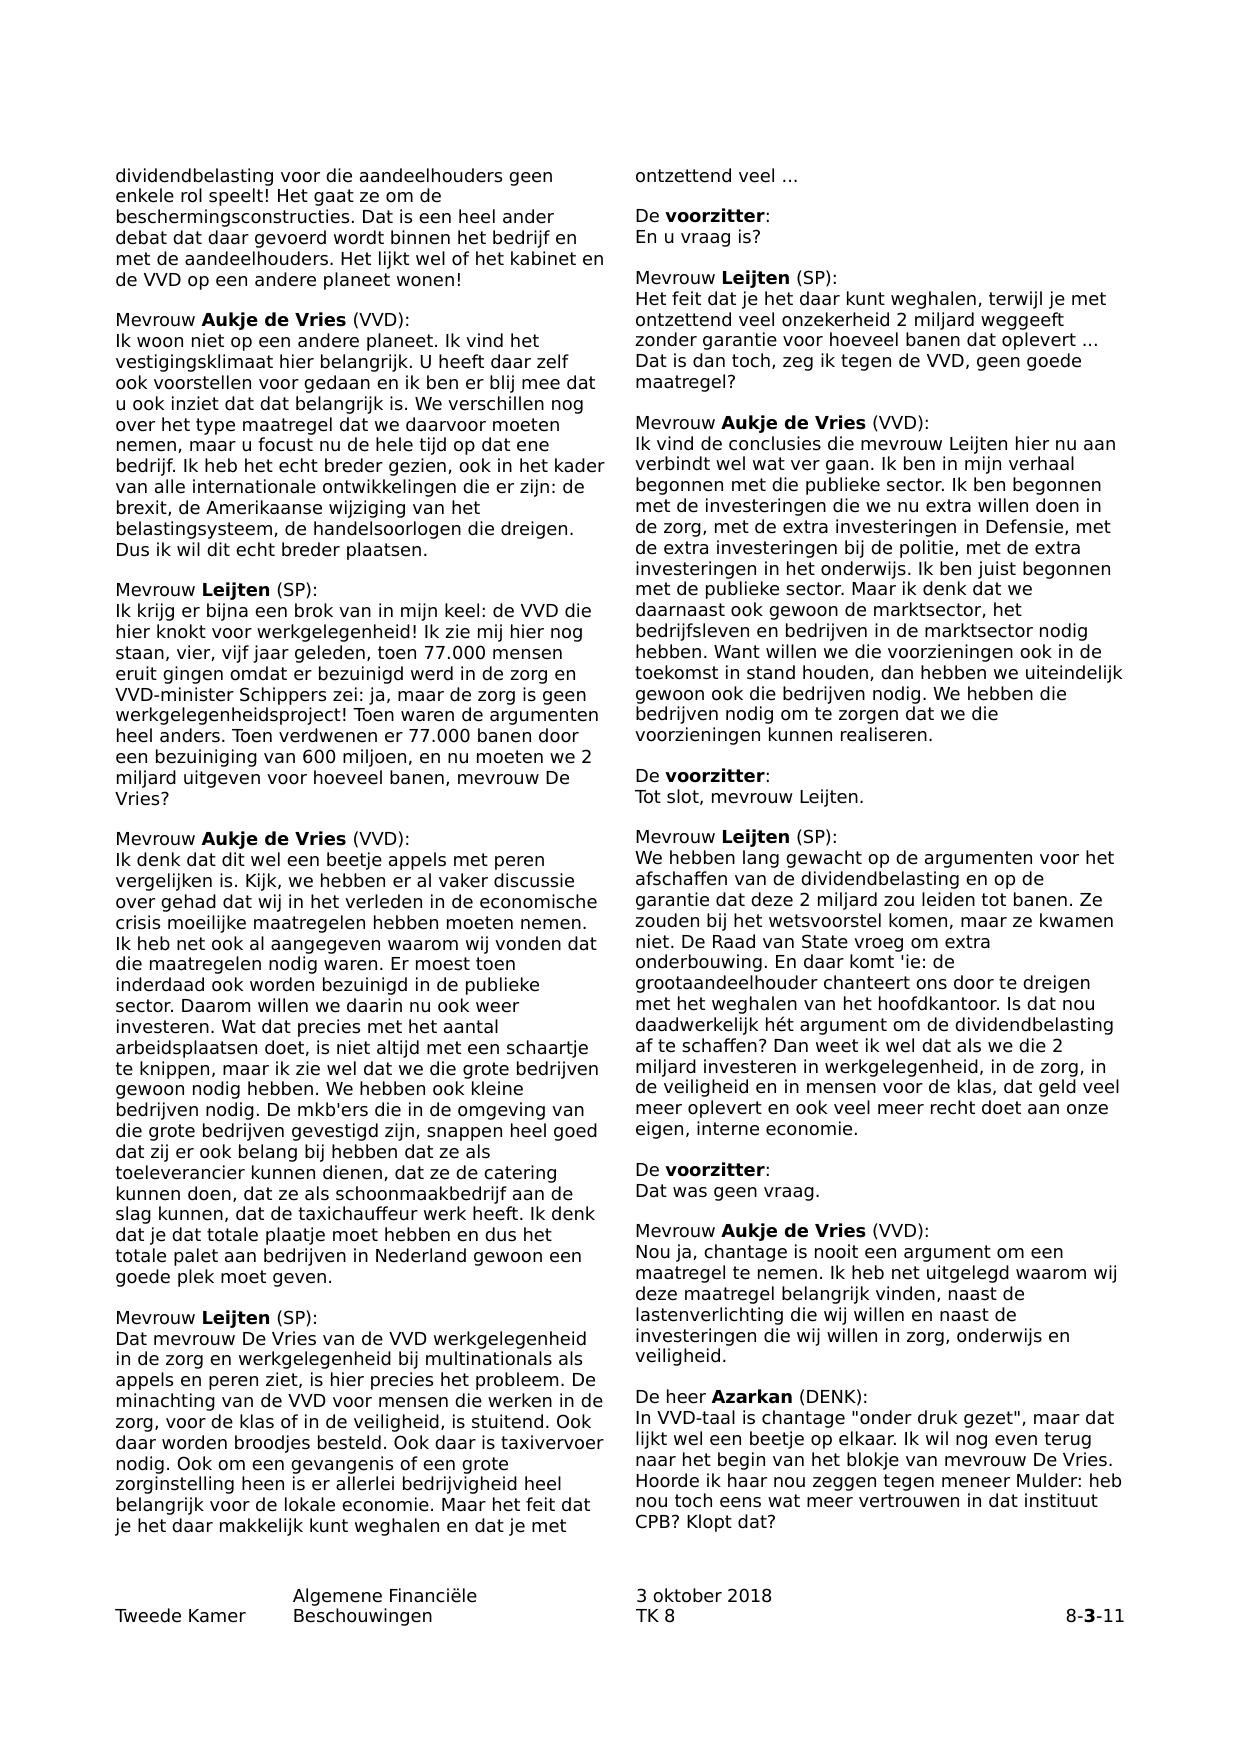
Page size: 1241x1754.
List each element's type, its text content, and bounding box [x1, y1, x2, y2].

text Mevrouw Aukje de Vries (VVD): [115, 310, 605, 331]
text Mevrouw Leijten (SP): [635, 268, 1125, 288]
text We hebben lang gewacht op de argumenten voor het afschaffen van de dividendbelasting en op de garantie dat deze 2 miljard zou leiden tot banen. Ze zouden bij het wetsvoorstel komen, maar ze kwamen niet. De Raad van State vroeg om extra onderbouwing. En daar komt 'ie: de grootaandeelhouder chanteert ons door te dreigen met het weghalen van het hoofdkantoor. Is dat nou daadwerkelijk hét argument om de dividendbelasting af te schaffen? Dan weet ik wel dat als we die 2 miljard investeren in werkgelegenheid, in de zorg, in de veiligheid en in mensen voor de klas, dat geld veel meer oplevert en ook veel meer recht doet aan onze eigen, interne economie. [635, 848, 1125, 1140]
text Ik woon niet op een andere planeet. Ik vind het vestigingsklimaat hier belangrijk. U heeft daar zelf ook voorstellen voor gedaan en ik ben er blij mee dat u ook inziet dat dat belangrijk is. We verschillen nog over het type maatregel dat we daarvoor moeten nemen, maar u focust nu de hele tijd op dat ene bedrijf. Ik heb het echt breder gezien, ook in het kader van alle internationale ontwikkelingen die er zijn: de brexit, de Amerikaanse wijziging van het belastingsysteem, de handelsoorlogen die dreigen. Dus ik wil dit echt breder plaatsen. [115, 331, 605, 560]
text Mevrouw Leijten (SP): [115, 1307, 605, 1328]
text De voorzitter: [635, 766, 1125, 787]
text En u vraag is? [635, 227, 1125, 248]
text De heer Azarkan (DENK): [635, 1387, 1125, 1408]
text Nou ja, chantage is nooit een argument om een maatregel te nemen. Ik heb net uitgelegd waarom wij deze maatregel belangrijk vinden, naast de lastenverlichting die wij willen en naast de investeringen die wij willen in zorg, onderwijs en veiligheid. [635, 1242, 1125, 1367]
text Dat mevrouw De Vries van de VVD werkgelegenheid in de zorg en werkgelegenheid bij multinationals als appels en peren ziet, is hier precies het probleem. De minachting van de VVD voor mensen die werken in de zorg, voor de klas of in de veiligheid, is stuitend. Ook daar worden broodjes besteld. Ook daar is taxivervoer nodig. Ook om een gevangenis of een grote zorginstelling heen is er allerlei bedrijvigheid heel belangrijk voor de lokale economie. Maar het feit dat je het daar makkelijk kunt weghalen en dat je met [115, 1328, 605, 1537]
text Mevrouw Leijten (SP): [115, 580, 605, 601]
text ontzettend veel ... [635, 165, 1125, 186]
text Ik krijg er bijna een brok van in mijn keel: de VVD die hier knokt voor werkgelegenheid! Ik zie mij hier nog staan, vier, vijf jaar geleden, toen 77.000 mensen eruit gingen omdat er bezuinigd werd in de zorg en VVD-minister Schippers zei: ja, maar de zorg is geen werkgelegenheidsproject! Toen waren de argumenten heel anders. Toen verdwenen er 77.000 banen door een bezuiniging van 600 miljoen, en nu moeten we 2 miljard uitgeven voor hoeveel banen, mevrouw De Vries? [115, 601, 605, 809]
text Dat was geen vraag. [635, 1181, 1125, 1201]
text De voorzitter: [635, 1160, 1125, 1181]
text Mevrouw Aukje de Vries (VVD): [635, 1221, 1125, 1242]
text Mevrouw Aukje de Vries (VVD): [635, 413, 1125, 433]
text In VVD-taal is chantage "onder druk gezet", maar dat lijkt wel een beetje op elkaar. Ik wil nog even terug naar het begin van het blokje van mevrouw De Vries. Hoorde ik haar nou zeggen tegen meneer Mulder: heb nou toch eens wat meer vertrouwen in dat instituut CPB? Klopt dat? [635, 1408, 1125, 1533]
text Ik vind de conclusies die mevrouw Leijten hier nu aan verbindt wel wat ver gaan. Ik ben in mijn verhaal begonnen met die publieke sector. Ik ben begonnen met de investeringen die we nu extra willen doen in de zorg, met de extra investeringen in Defensie, met de extra investeringen bij de politie, met de extra investeringen in het onderwijs. Ik ben juist begonnen met de publieke sector. Maar ik denk dat we daarnaast ook gewoon de marktsector, het bedrijfsleven en bedrijven in de marktsector nodig hebben. Want willen we die voorzieningen ook in de toekomst in stand houden, dan hebben we uiteindelijk gewoon ook die bedrijven nodig. We hebben die bedrijven nodig om te zorgen dat we die voorzieningen kunnen realiseren. [635, 433, 1125, 746]
text De voorzitter: [635, 206, 1125, 227]
text Het feit dat je het daar kunt weghalen, terwijl je met ontzettend veel onzekerheid 2 miljard weggeeft zonder garantie voor hoeveel banen dat oplevert ... Dat is dan toch, zeg ik tegen de VVD, geen goede maatregel? [635, 288, 1125, 393]
text Mevrouw Leijten (SP): [635, 827, 1125, 848]
text Tot slot, mevrouw Leijten. [635, 787, 1125, 807]
text Mevrouw Aukje de Vries (VVD): [115, 829, 605, 850]
text Ik denk dat dit wel een beetje appels met peren vergelijken is. Kijk, we hebben er al vaker discussie over gehad dat wij in het verleden in de economische crisis moeilijke maatregelen hebben moeten nemen. Ik heb net ook al aangegeven waarom wij vonden dat die maatregelen nodig waren. Er moest toen inderdaad ook worden bezuinigd in de publieke sector. Daarom willen we daarin nu ook weer investeren. Wat dat precies met het aantal arbeidsplaatsen doet, is niet altijd met een schaartje te knippen, maar ik zie wel dat we die grote bedrijven gewoon nodig hebben. We hebben ook kleine bedrijven nodig. De mkb'ers die in de omgeving van die grote bedrijven gevestigd zijn, snappen heel goed dat zij er ook belang bij hebben dat ze als toeleverancier kunnen dienen, dat ze de catering kunnen doen, dat ze als schoonmaakbedrijf aan de slag kunnen, dat de taxichauffeur werk heeft. Ik denk dat je dat totale plaatje moet hebben en dus het totale palet aan bedrijven in Nederland gewoon een goede plek moet geven. [115, 850, 605, 1287]
text dividendbelasting voor die aandeelhouders geen enkele rol speelt! Het gaat ze om de beschermingsconstructies. Dat is een heel ander debat dat daar gevoerd wordt binnen het bedrijf en met de aandeelhouders. Het lijkt wel of het kabinet en de VVD op een andere planeet wonen! [115, 165, 605, 290]
